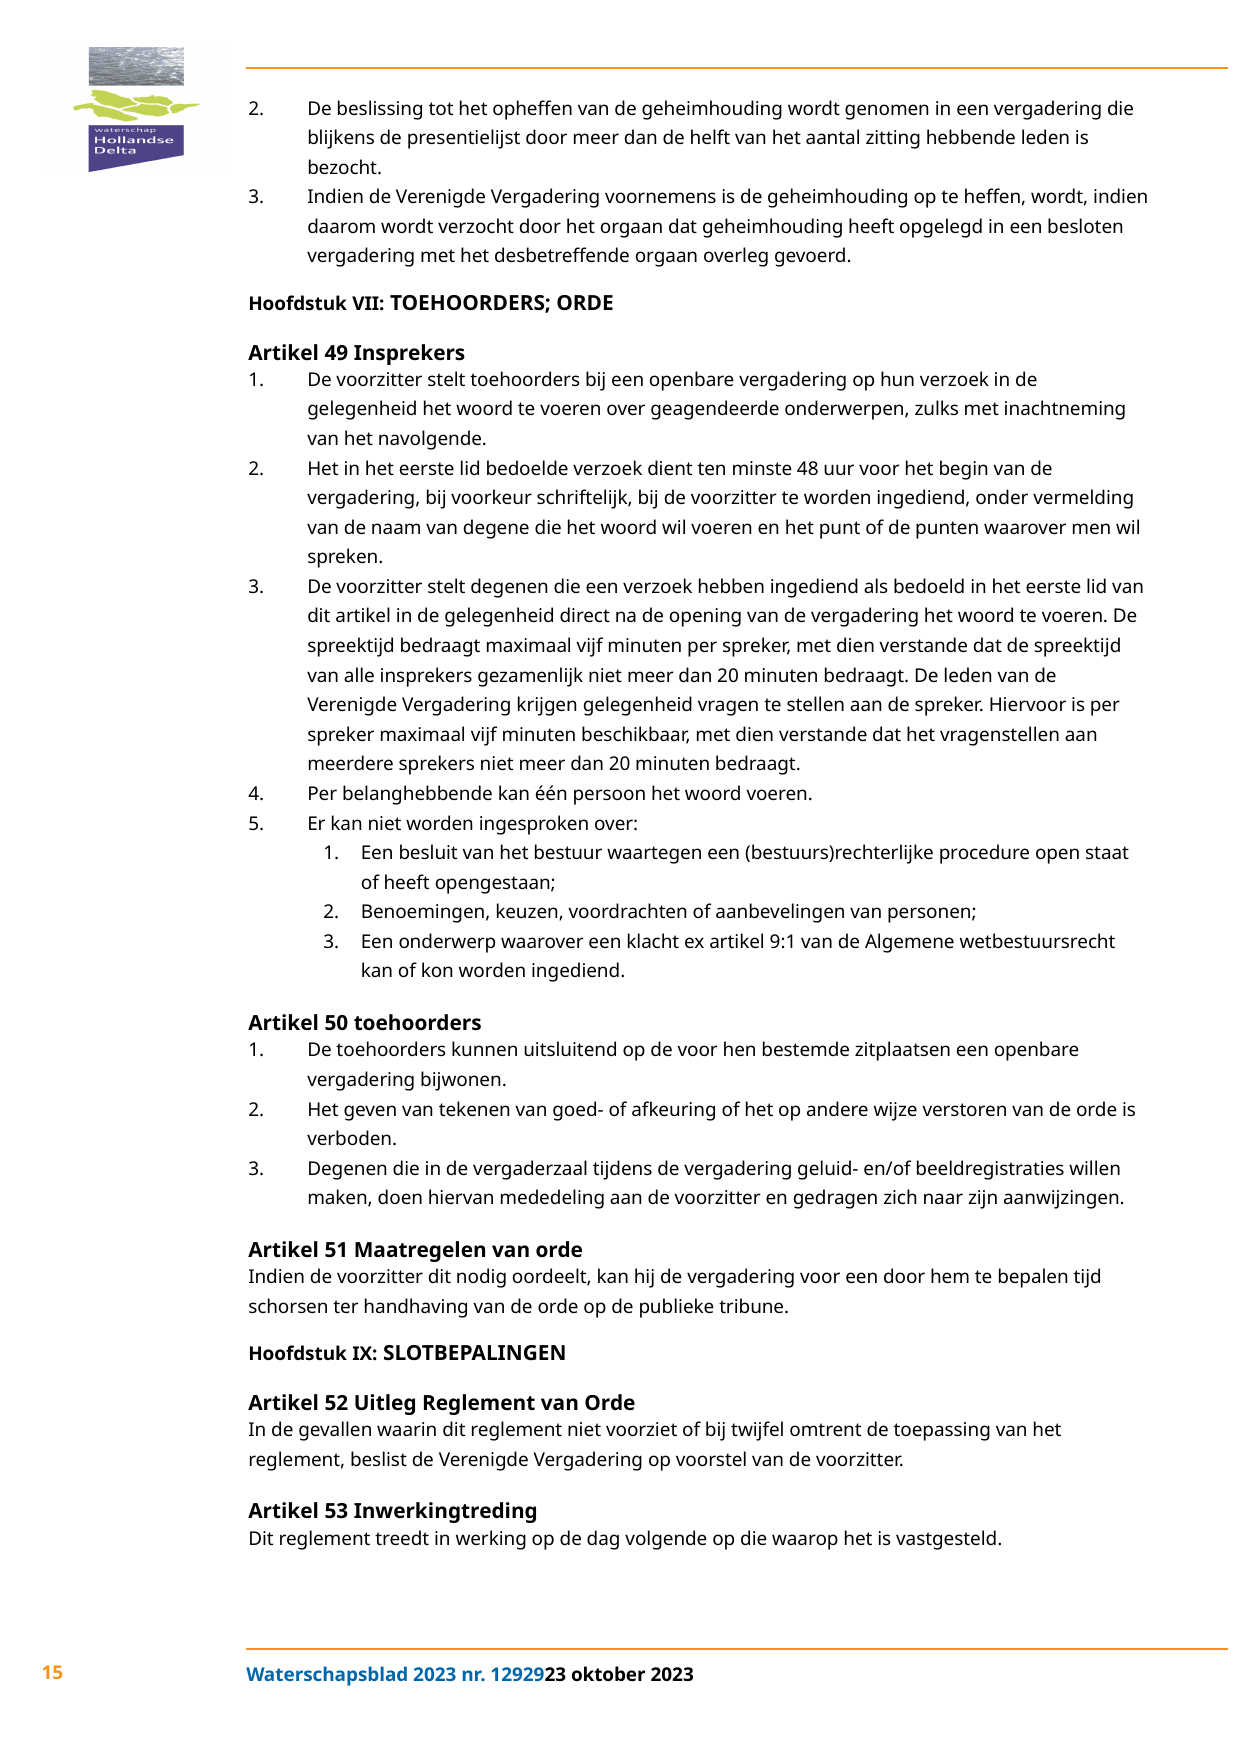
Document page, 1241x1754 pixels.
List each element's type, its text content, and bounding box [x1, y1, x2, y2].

text Hoofdstuk IX: SLOTBEPALINGEN [248, 1338, 1152, 1367]
list De beslissing tot het opheffen van de geheimhouding wordt genomen in een vergadering die blijkens de presentielijst door meer dan de helft van het aantal zitting hebbende leden is bezocht. [248, 95, 1152, 180]
text Artikel 53 Inwerkingtreding [248, 1496, 1152, 1525]
list Het in het eerste lid bedoelde verzoek dient ten minste 48 uur voor het begin van de vergadering, bij voorkeur schriftelijk, bij de voorzitter te worden ingediend, onder vermelding van de naam van degene die het woord wil voeren en het punt of de punten waarover men wil spreken. [248, 455, 1152, 569]
text Dit reglement treedt in werking op de dag volgende op die waarop het is vastgesteld. [248, 1525, 1152, 1550]
list Er kan niet worden ingesproken over: [248, 810, 1152, 836]
text In de gevallen waarin dit reglement niet voorziet of bij twijfel omtrent de toepassing van het reglement, beslist de Verenigde Vergadering op voorstel van de voorzitter. [248, 1416, 1152, 1472]
list Het geven van tekenen van goed- of afkeuring of het op andere wijze verstoren van de orde is verboden. [248, 1096, 1152, 1151]
text Indien de voorzitter dit nodig oordeelt, kan hij de vergadering voor een door hem te bepalen tijd schorsen ter handhaving van de orde op de publieke tribune. [248, 1263, 1152, 1319]
list Per belanghebbende kan één persoon het woord voeren. [248, 780, 1152, 806]
list Benoemingen, keuzen, voordrachten of aanbevelingen van personen; [323, 898, 1152, 924]
list Een onderwerp waarover een klacht ex artikel 9:1 van de Algemene wetbestuursrecht kan of kon worden ingediend. [323, 928, 1152, 983]
list Een besluit van het bestuur waartegen een (bestuurs)rechterlijke procedure open staat of heeft opengestaan; [323, 839, 1152, 895]
list Indien de Verenigde Vergadering voornemens is de geheimhouding op te heffen, wordt, indien daarom wordt verzocht door het orgaan dat geheimhouding heeft opgelegd in een besloten vergadering met het desbetreffende orgaan overleg gevoerd. [248, 183, 1152, 268]
text Artikel 52 Uitleg Reglement van Orde [248, 1388, 1152, 1416]
picture [41, 47, 231, 172]
list De voorzitter stelt degenen die een verzoek hebben ingediend als bedoeld in het eerste lid van dit artikel in de gelegenheid direct na de opening van de vergadering het woord te voeren. De spreektijd bedraagt maximaal vijf minuten per spreker, met dien verstande dat de spreektijd van alle insprekers gezamenlijk niet meer dan 20 minuten bedraagt. De leden van de Verenigde Vergadering krijgen gelegenheid vragen te stellen aan de spreker. Hiervoor is per spreker maximaal vijf minuten beschikbaar, met dien verstande dat het vragenstellen aan meerdere sprekers niet meer dan 20 minuten bedraagt. [248, 573, 1152, 776]
list De toehoorders kunnen uitsluitend op de voor hen bestemde zitplaatsen een openbare vergadering bijwonen. [248, 1037, 1152, 1092]
text Artikel 51 Maatregelen van orde [248, 1235, 1152, 1263]
list De voorzitter stelt toehoorders bij een openbare vergadering op hun verzoek in de gelegenheid het woord te voeren over geagendeerde onderwerpen, zulks met inachtneming van het navolgende. [248, 366, 1152, 451]
list Degenen die in de vergaderzaal tijdens de vergadering geluid- en/of beeldregistraties willen maken, doen hiervan mededeling aan de voorzitter en gedragen zich naar zijn aanwijzingen. [248, 1155, 1152, 1210]
text Hoofdstuk VII: TOEHOORDERS; ORDE [248, 288, 1152, 317]
text Artikel 49 Insprekers [248, 338, 1152, 366]
text Artikel 50 toehoorders [248, 1008, 1152, 1037]
